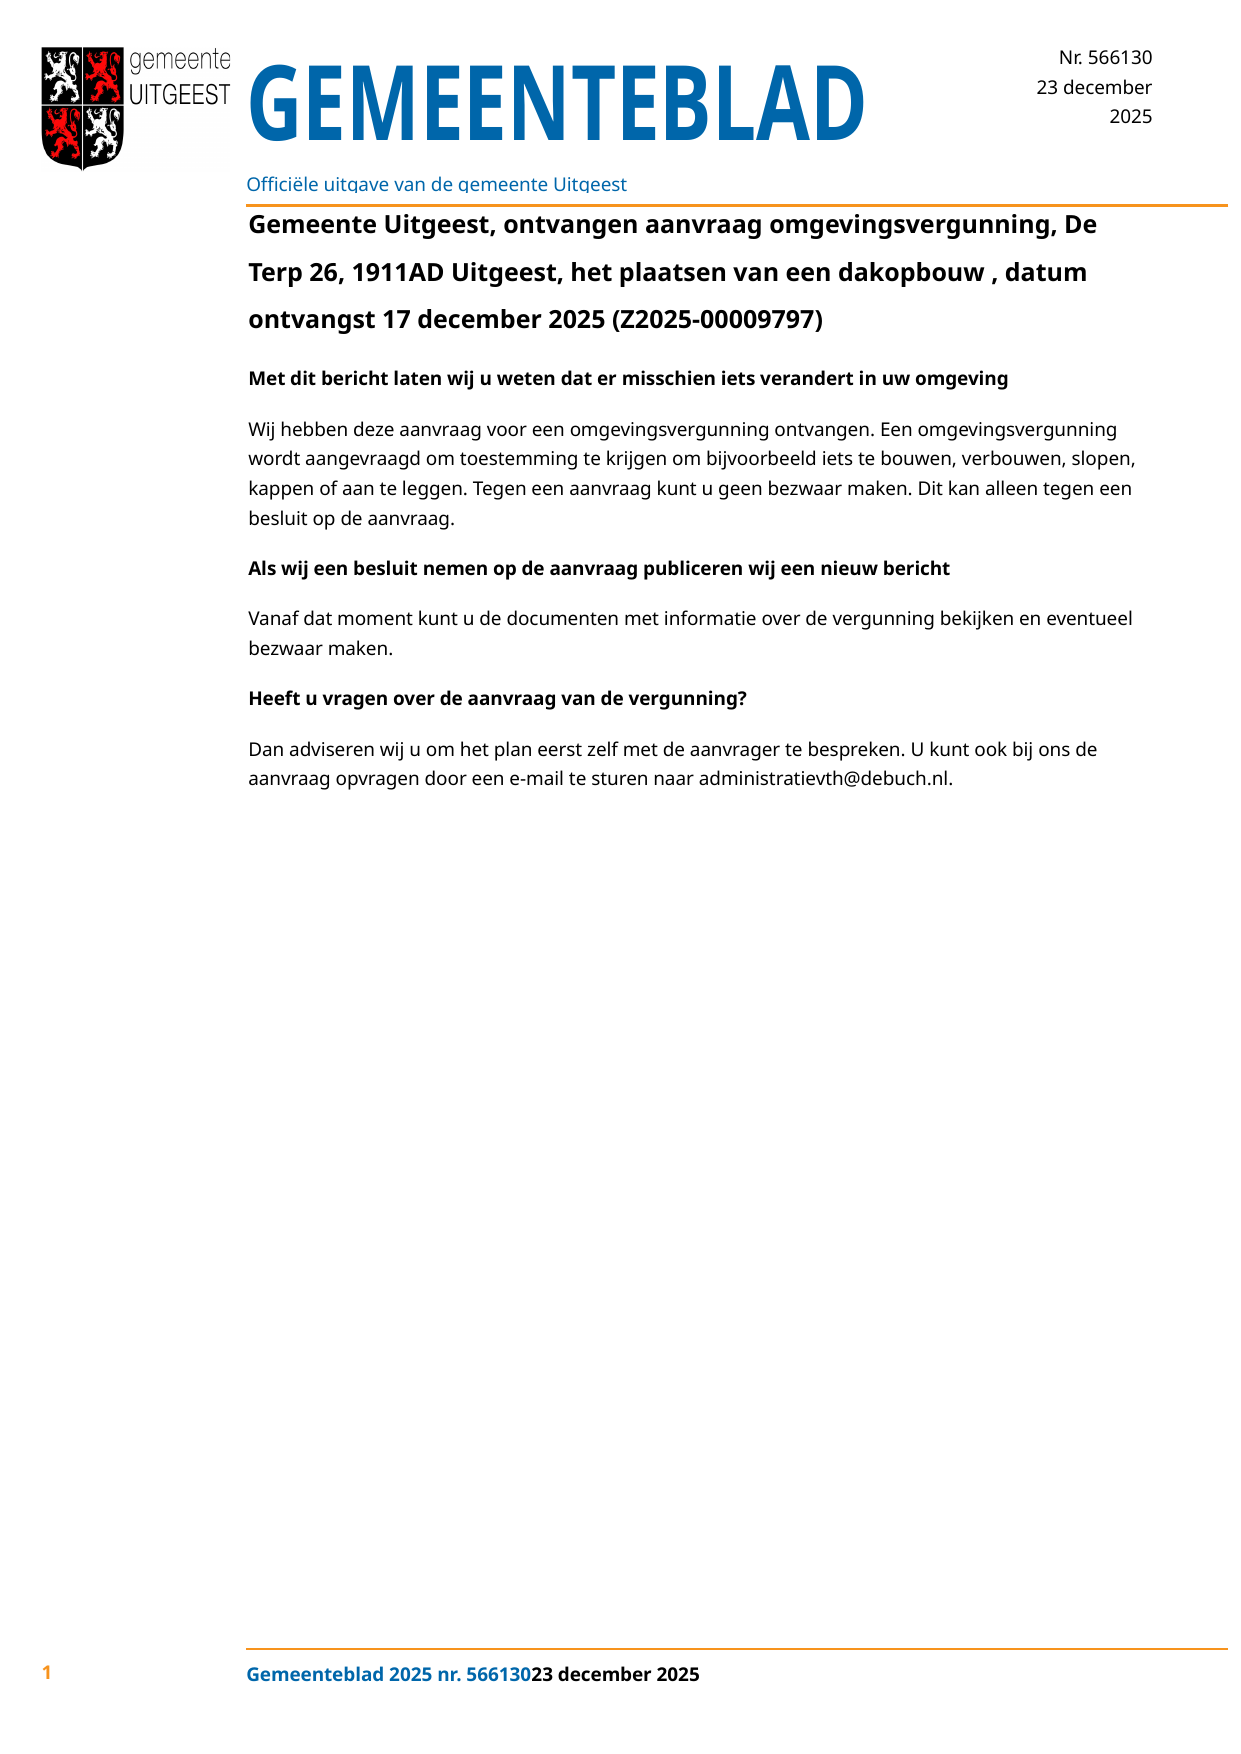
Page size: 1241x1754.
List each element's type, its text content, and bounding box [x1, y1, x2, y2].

text Heeft u vragen over de aanvraag van de vergunning? [248, 686, 1152, 711]
text Dan adviseren wij u om het plan eerst zelf met de aanvrager te bespreken. U kunt ook bij ons de aanvraag opvragen door een e-mail te sturen naar administratievth@debuch.nl. [248, 736, 1152, 791]
text Vanaf dat moment kunt u de documenten met informatie over de vergunning bekijken en eventueel bezwaar maken. [248, 606, 1152, 661]
text Met dit bericht laten wij u weten dat er misschien iets verandert in uw omgeving [248, 366, 1152, 391]
text Als wij een besluit nemen op de aanvraag publiceren wij een nieuw bericht [248, 555, 1152, 581]
picture [41, 47, 231, 172]
text Gemeente Uitgeest, ontvangen aanvraag omgevingsvergunning, De Terp 26, 1911AD Uitgeest, het plaatsen van een dakopbouw , datum ontvangst 17 december 2025 (Z2025-00009797) [248, 207, 1152, 336]
text Wij hebben deze aanvraag voor een omgevingsvergunning ontvangen. Een omgevingsvergunning wordt aangevraagd om toestemming te krijgen om bijvoorbeeld iets te bouwen, verbouwen, slopen, kappen of aan te leggen. Tegen een aanvraag kunt u geen bezwaar maken. Dit kan alleen tegen een besluit op de aanvraag. [248, 416, 1152, 530]
